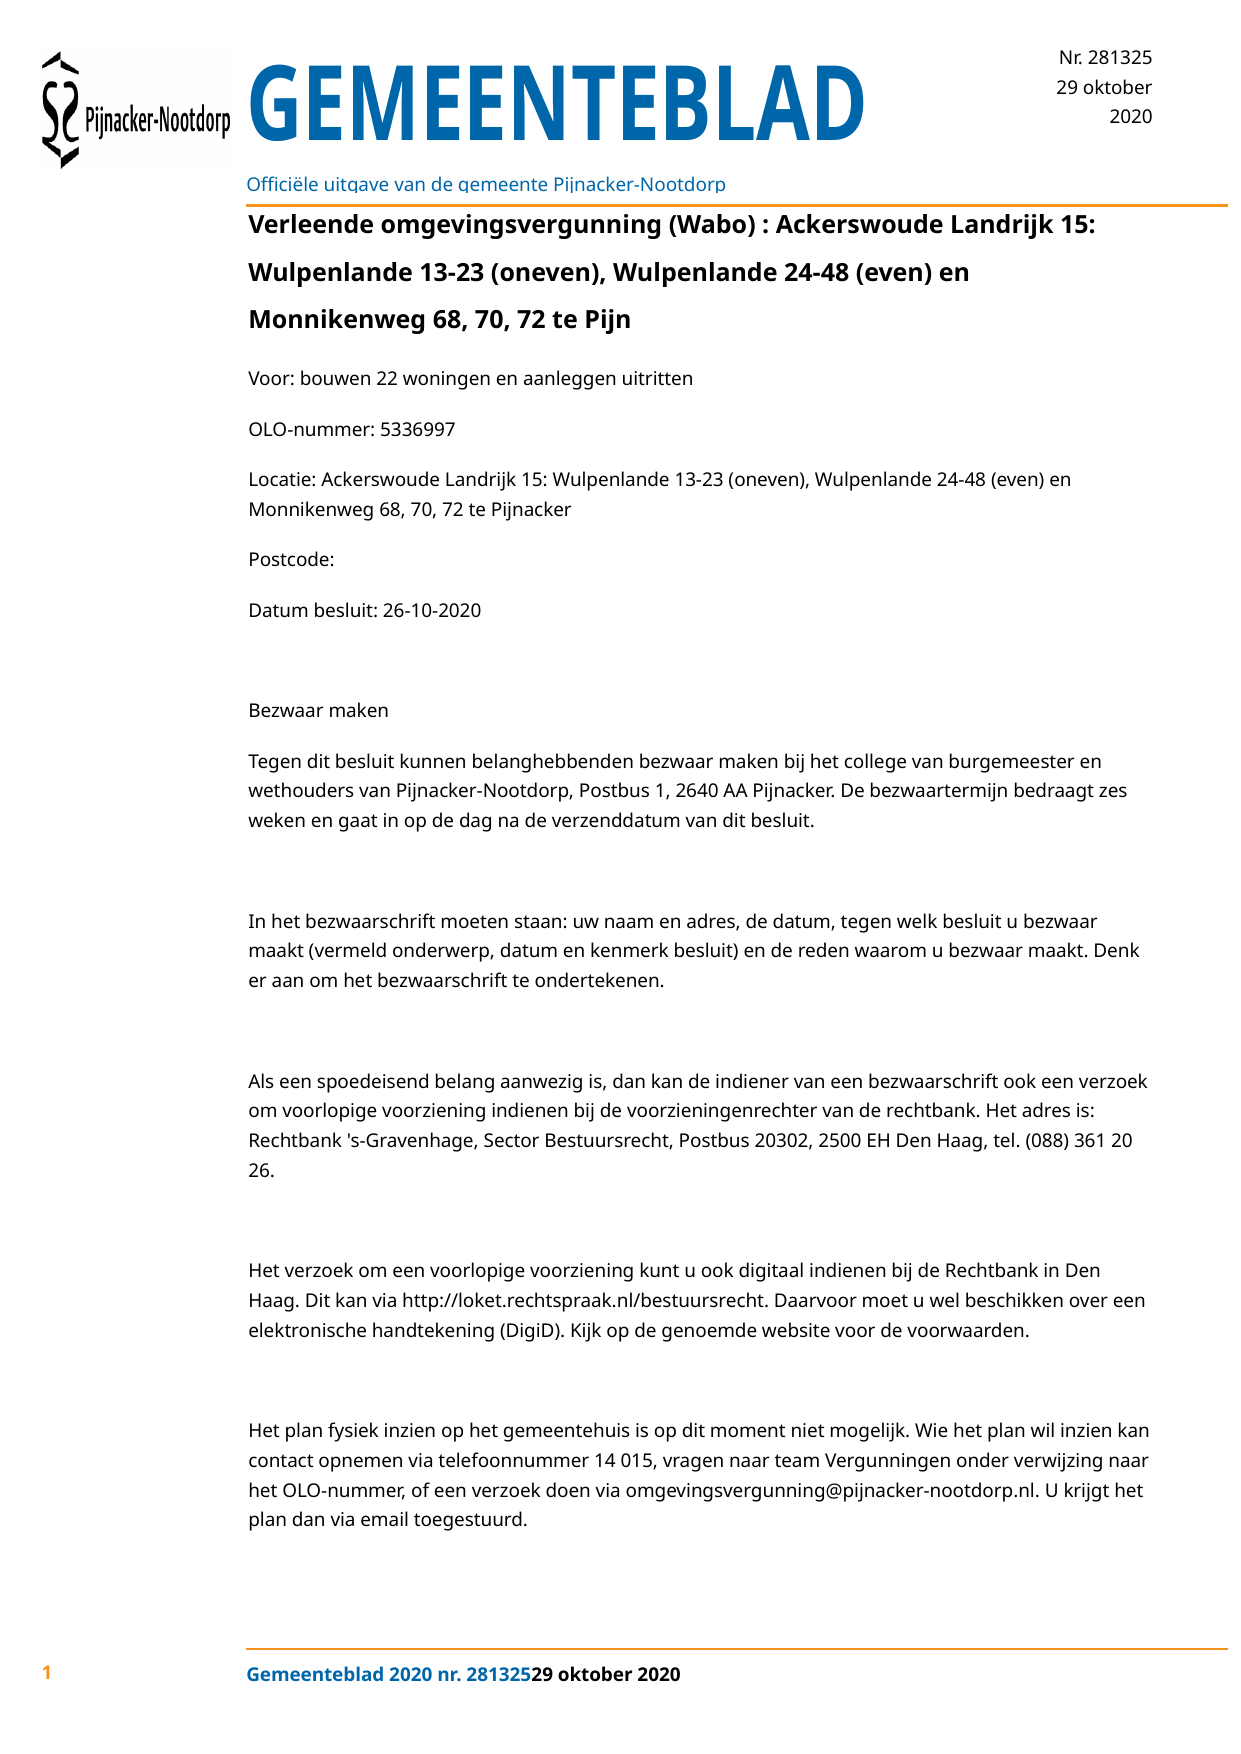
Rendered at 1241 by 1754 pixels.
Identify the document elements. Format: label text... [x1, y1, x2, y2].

text Bezwaar maken [248, 698, 1152, 723]
text Het verzoek om een voorlopige voorziening kunt u ook digitaal indienen bij de Rechtbank in Den Haag. Dit kan via http://loket.rechtspraak.nl/bestuursrecht. Daarvoor moet u wel beschikken over een elektronische handtekening (DigiD). Kijk op de genoemde website voor de voorwaarden. [248, 1258, 1152, 1342]
text Tegen dit besluit kunnen belanghebbenden bezwaar maken bij het college van burgemeester en wethouders van Pijnacker-Nootdorp, Postbus 1, 2640 AA Pijnacker. De bezwaartermijn bedraagt zes weken en gaat in op de dag na de verzenddatum van dit besluit. [248, 748, 1152, 833]
text Locatie: Ackerswoude Landrijk 15: Wulpenlande 13-23 (oneven), Wulpenlande 24-48 (even) en Monnikenweg 68, 70, 72 te Pijnacker [248, 466, 1152, 522]
text OLO-nummer: 5336997 [248, 416, 1152, 442]
text Postcode: [248, 546, 1152, 572]
text Als een spoedeisend belang aanwezig is, dan kan de indiener van een bezwaarschrift ook een verzoek om voorlopige voorziening indienen bij de voorzieningenrechter van de rechtbank. Het adres is: Rechtbank 's-Gravenhage, Sector Bestuursrecht, Postbus 20302, 2500 EH Den Haag, tel. (088) 361 20 26. [248, 1068, 1152, 1182]
text Verleende omgevingsvergunning (Wabo) : Ackerswoude Landrijk 15: Wulpenlande 13-23 (oneven), Wulpenlande 24-48 (even) en Monnikenweg 68, 70, 72 te Pijn [248, 207, 1152, 336]
text In het bezwaarschrift moeten staan: uw naam en adres, de datum, tegen welk besluit u bezwaar maakt (vermeld onderwerp, datum en kenmerk besluit) en de reden waarom u bezwaar maakt. Denk er aan om het bezwaarschrift te ondertekenen. [248, 908, 1152, 993]
text Het plan fysiek inzien op het gemeentehuis is op dit moment niet mogelijk. Wie het plan wil inzien kan contact opnemen via telefoonnummer 14 015, vragen naar team Vergunningen onder verwijzing naar het OLO-nummer, of een verzoek doen via omgevingsvergunning@pijnacker-nootdorp.nl. U krijgt het plan dan via email toegestuurd. [248, 1418, 1152, 1532]
text Voor: bouwen 22 woningen en aanleggen uitritten [248, 366, 1152, 391]
text Datum besluit: 26-10-2020 [248, 597, 1152, 622]
picture [41, 47, 231, 172]
